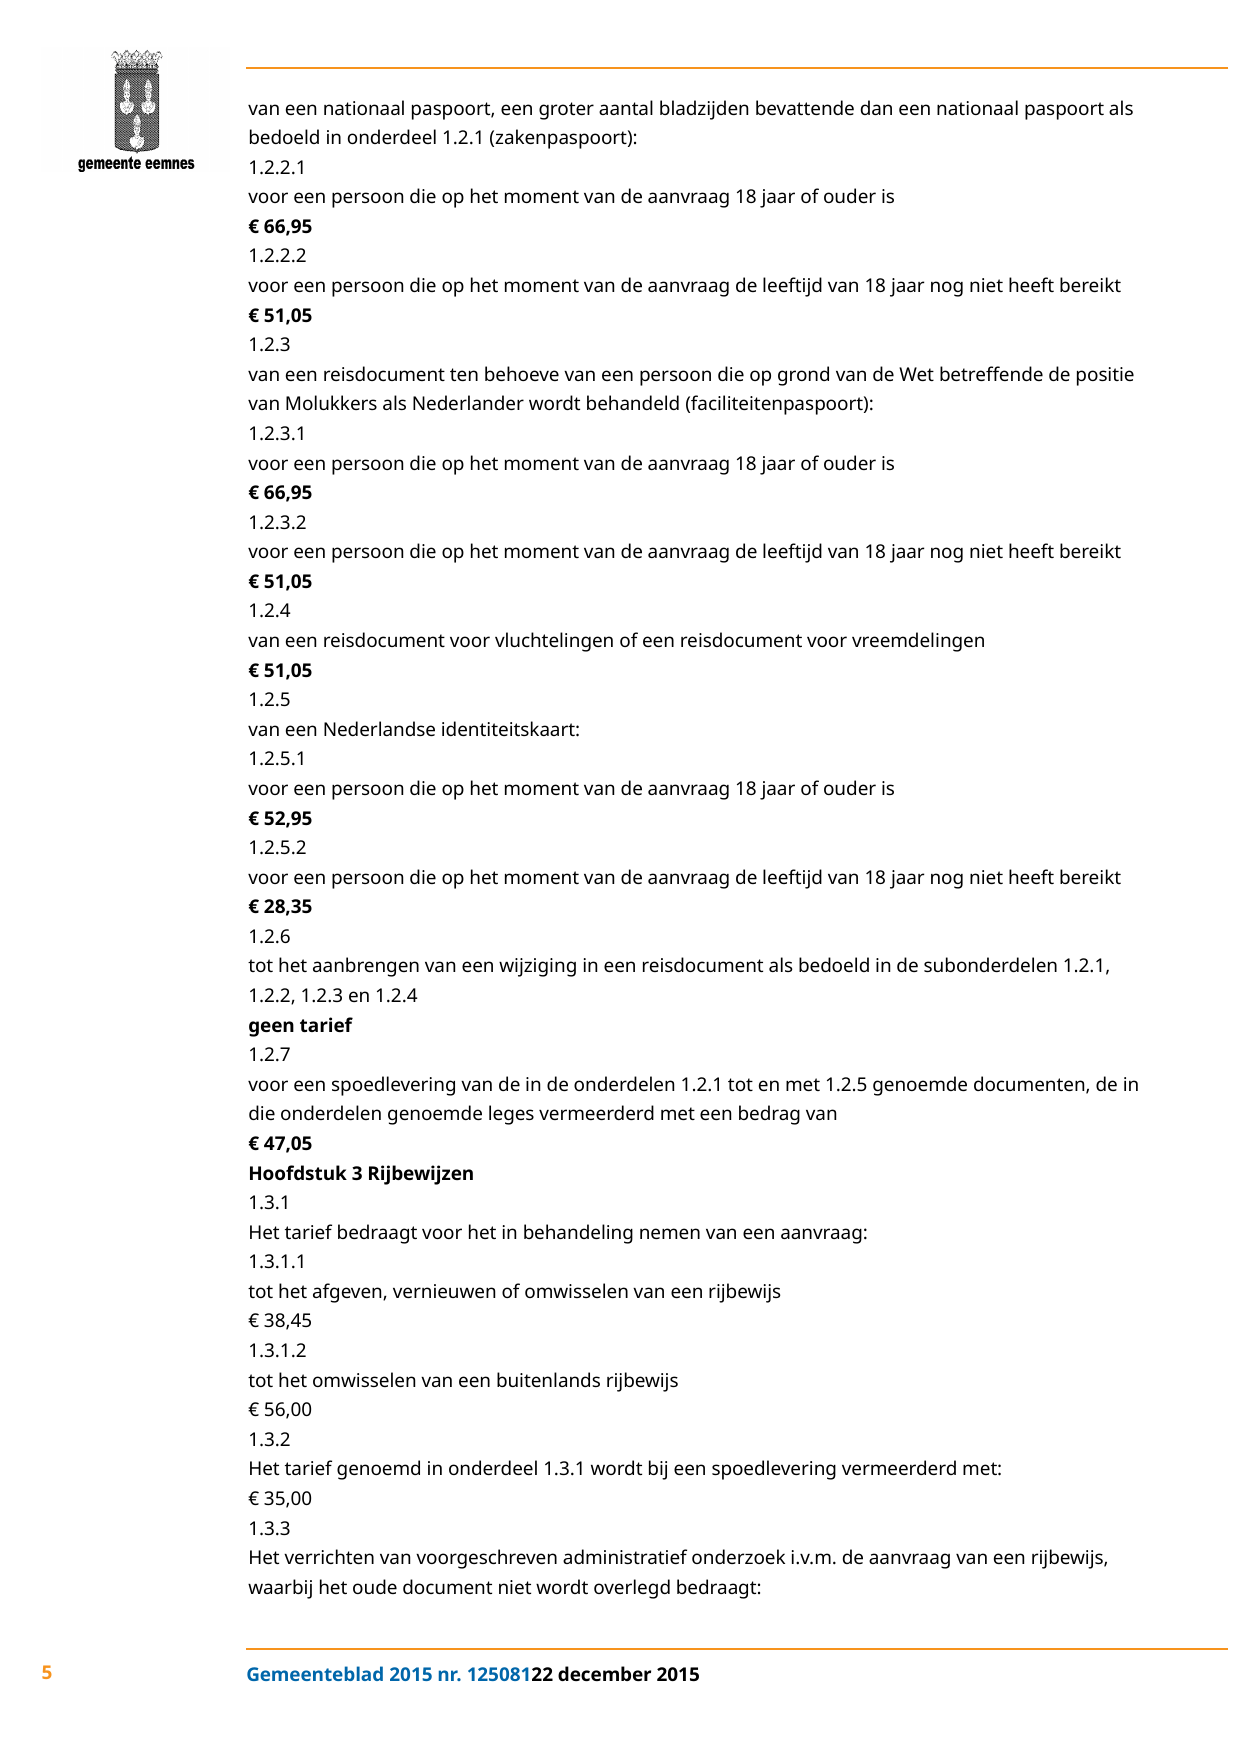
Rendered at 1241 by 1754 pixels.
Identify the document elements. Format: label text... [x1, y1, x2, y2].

text voor een persoon die op het moment van de aanvraag de leeftijd van 18 jaar nog niet heeft bereikt [248, 538, 1152, 564]
text 1.2.3.1 [248, 420, 1152, 446]
text 1.3.2 [248, 1426, 1152, 1452]
text € 38,45 [248, 1308, 1152, 1333]
text 1.2.7 [248, 1041, 1152, 1067]
text € 51,05 [248, 568, 1152, 594]
text van een reisdocument voor vluchtelingen of een reisdocument voor vreemdelingen [248, 627, 1152, 653]
text voor een persoon die op het moment van de aanvraag 18 jaar of ouder is [248, 450, 1152, 476]
text van een nationaal paspoort, een groter aantal bladzijden bevattende dan een nationaal paspoort als bedoeld in onderdeel 1.2.1 (zakenpaspoort): [248, 95, 1152, 150]
text tot het aanbrengen van een wijziging in een reisdocument als bedoeld in de subonderdelen 1.2.1, 1.2.2, 1.2.3 en 1.2.4 [248, 953, 1152, 1008]
text € 51,05 [248, 657, 1152, 683]
text tot het omwisselen van een buitenlands rijbewijs [248, 1367, 1152, 1393]
text Het verrichten van voorgeschreven administratief onderzoek i.v.m. de aanvraag van een rijbewijs, waarbij het oude document niet wordt overlegd bedraagt: [248, 1544, 1152, 1600]
text € 51,05 [248, 302, 1152, 328]
text € 28,35 [248, 893, 1152, 919]
text 1.2.2.1 [248, 154, 1152, 180]
text voor een persoon die op het moment van de aanvraag 18 jaar of ouder is [248, 775, 1152, 801]
text 1.3.1.2 [248, 1337, 1152, 1363]
text € 66,95 [248, 479, 1152, 505]
text € 52,95 [248, 805, 1152, 831]
text voor een persoon die op het moment van de aanvraag de leeftijd van 18 jaar nog niet heeft bereikt [248, 272, 1152, 298]
text van een Nederlandse identiteitskaart: [248, 716, 1152, 742]
picture [41, 47, 231, 172]
text 1.2.4 [248, 598, 1152, 623]
text tot het afgeven, vernieuwen of omwisselen van een rijbewijs [248, 1278, 1152, 1304]
text 1.2.3.2 [248, 509, 1152, 535]
text geen tarief [248, 1012, 1152, 1038]
text € 56,00 [248, 1396, 1152, 1422]
text 1.2.6 [248, 923, 1152, 949]
text € 35,00 [248, 1485, 1152, 1511]
text Het tarief genoemd in onderdeel 1.3.1 wordt bij een spoedlevering vermeerderd met: [248, 1456, 1152, 1481]
text van een reisdocument ten behoeve van een persoon die op grond van de Wet betreffende de positie van Molukkers als Nederlander wordt behandeld (faciliteitenpaspoort): [248, 361, 1152, 416]
text Het tarief bedraagt voor het in behandeling nemen van een aanvraag: [248, 1219, 1152, 1245]
text 1.2.5 [248, 686, 1152, 712]
text 1.2.2.2 [248, 243, 1152, 268]
text 1.3.3 [248, 1515, 1152, 1541]
text 1.2.5.1 [248, 746, 1152, 771]
text € 47,05 [248, 1130, 1152, 1156]
text voor een spoedlevering van de in de onderdelen 1.2.1 tot en met 1.2.5 genoemde documenten, de in die onderdelen genoemde leges vermeerderd met een bedrag van [248, 1071, 1152, 1126]
text € 66,95 [248, 213, 1152, 239]
text Hoofdstuk 3 Rijbewijzen [248, 1160, 1152, 1186]
text voor een persoon die op het moment van de aanvraag de leeftijd van 18 jaar nog niet heeft bereikt [248, 864, 1152, 890]
text 1.2.5.2 [248, 834, 1152, 860]
text 1.2.3 [248, 331, 1152, 357]
text voor een persoon die op het moment van de aanvraag 18 jaar of ouder is [248, 183, 1152, 209]
text 1.3.1.1 [248, 1248, 1152, 1274]
text 1.3.1 [248, 1189, 1152, 1215]
